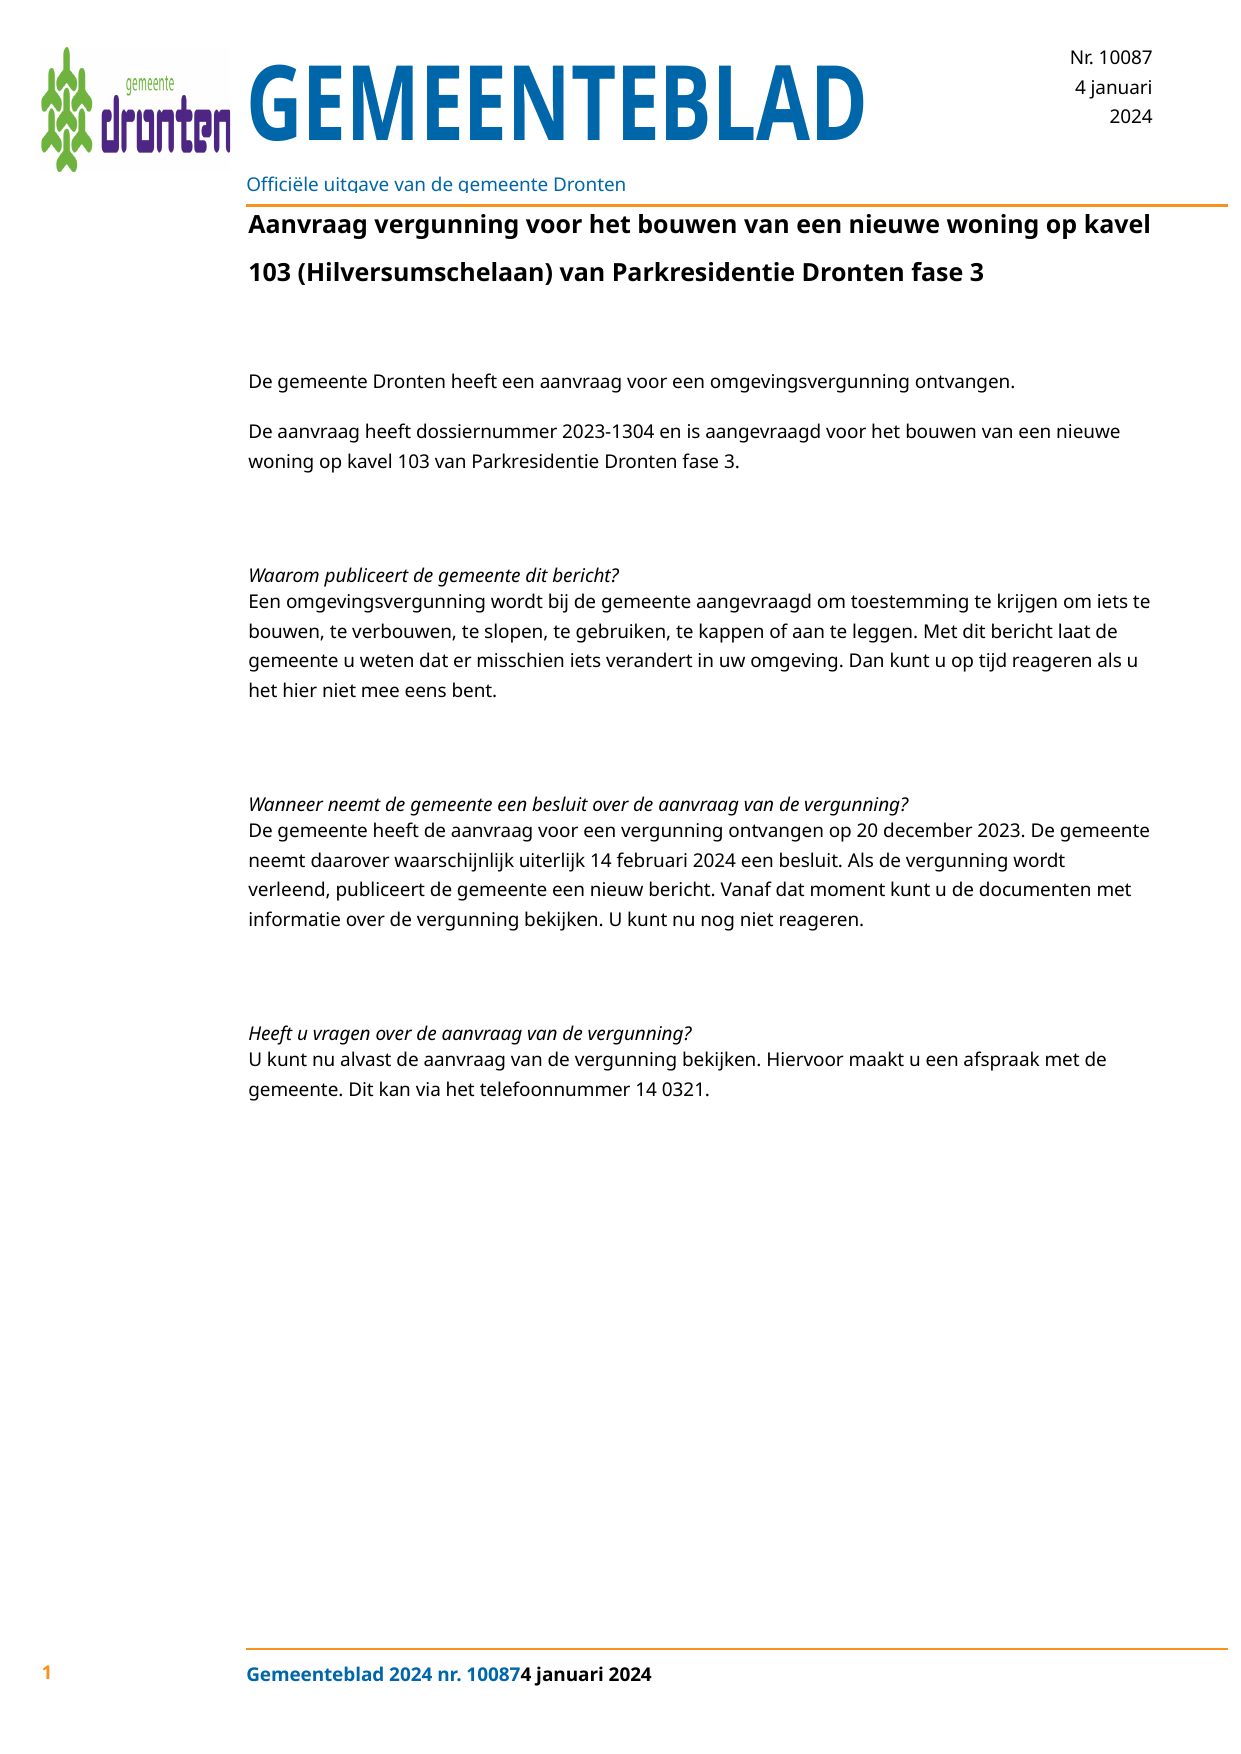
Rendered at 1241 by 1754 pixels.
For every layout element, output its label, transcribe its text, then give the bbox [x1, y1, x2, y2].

text De aanvraag heeft dossiernummer 2023-1304 en is aangevraagd voor het bouwen van een nieuwe woning op kavel 103 van Parkresidentie Dronten fase 3. [248, 419, 1152, 474]
text De gemeente heeft de aanvraag voor een vergunning ontvangen op 20 december 2023. De gemeente neemt daarover waarschijnlijk uiterlijk 14 februari 2024 een besluit. Als de vergunning wordt verleend, publiceert de gemeente een nieuw bericht. Vanaf dat moment kunt u de documenten met informatie over de vergunning bekijken. U kunt nu nog niet reageren. [248, 817, 1152, 932]
text De gemeente Dronten heeft een aanvraag voor een omgevingsvergunning ontvangen. [248, 368, 1152, 394]
picture [41, 47, 231, 172]
text Een omgevingsvergunning wordt bij de gemeente aangevraagd om toestemming te krijgen om iets te bouwen, te verbouwen, te slopen, te gebruiken, te kappen of aan te leggen. Met dit bericht laat de gemeente u weten dat er misschien iets verandert in uw omgeving. Dan kunt u op tijd reageren als u het hier niet mee eens bent. [248, 588, 1152, 703]
text Heeft u vragen over de aanvraag van de vergunning? [248, 1020, 1152, 1046]
text Wanneer neemt de gemeente een besluit over de aanvraag van de vergunning? [248, 792, 1152, 817]
text Waarom publiceert de gemeente dit bericht? [248, 563, 1152, 588]
text Aanvraag vergunning voor het bouwen van een nieuwe woning op kavel 103 (Hilversumschelaan) van Parkresidentie Dronten fase 3 [248, 207, 1152, 288]
text U kunt nu alvast de aanvraag van de vergunning bekijken. Hiervoor maakt u een afspraak met de gemeente. Dit kan via het telefoonnummer 14 0321. [248, 1046, 1152, 1101]
